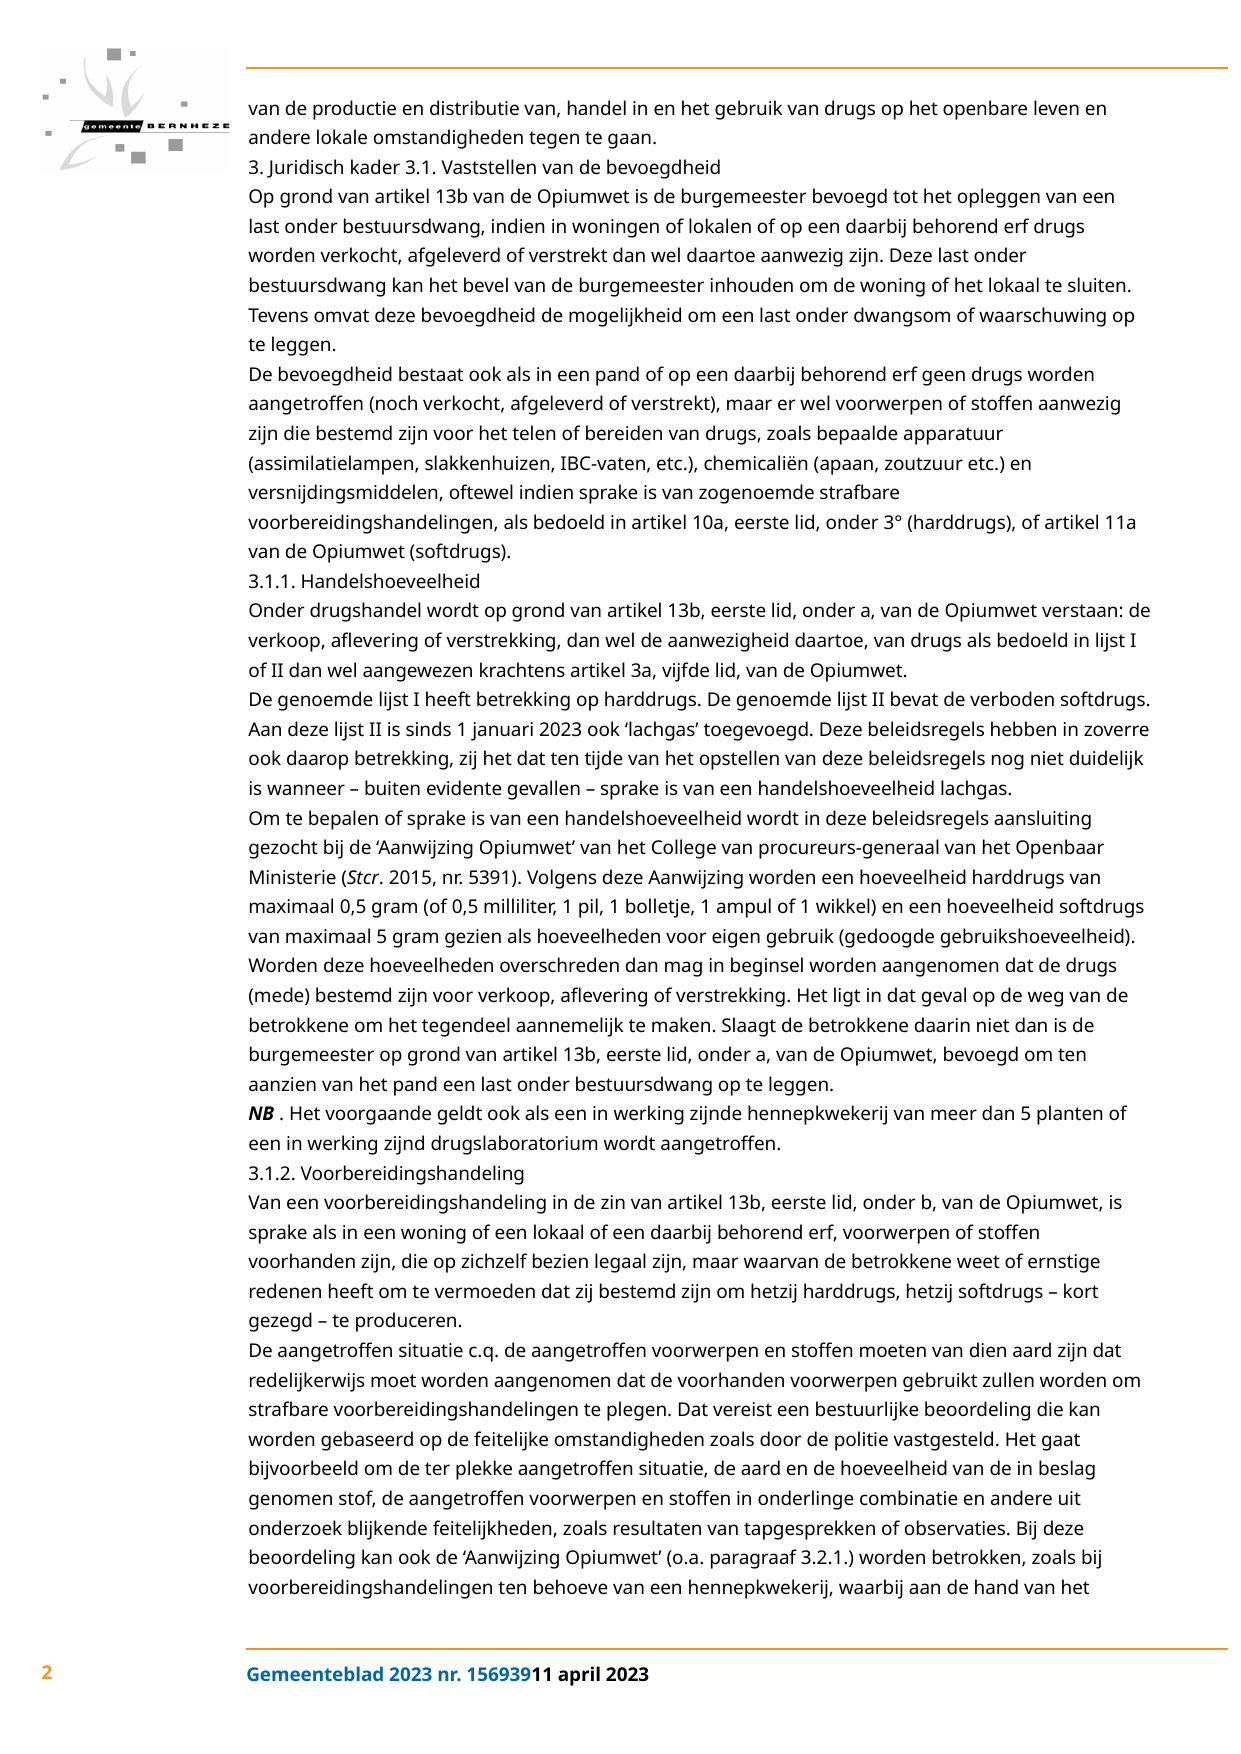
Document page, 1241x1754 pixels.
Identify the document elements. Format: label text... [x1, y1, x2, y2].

text 3.1.1. Handelshoeveelheid [248, 568, 1152, 594]
text 3. Juridisch kader 3.1. Vaststellen van de bevoegdheid [248, 154, 1152, 180]
text Om te bepalen of sprake is van een handelshoeveelheid wordt in deze beleidsregels aansluiting gezocht bij de ‘Aanwijzing Opiumwet’ van het College van procureurs-generaal van het Openbaar Ministerie (Stcr. 2015, nr. 5391). Volgens deze Aanwijzing worden een hoeveelheid harddrugs van maximaal 0,5 gram (of 0,5 milliliter, 1 pil, 1 bolletje, 1 ampul of 1 wikkel) en een hoeveelheid softdrugs van maximaal 5 gram gezien als hoeveelheden voor eigen gebruik (gedoogde gebruikshoeveelheid). Worden deze hoeveelheden overschreden dan mag in beginsel worden aangenomen dat de drugs (mede) bestemd zijn voor verkoop, aflevering of verstrekking. Het ligt in dat geval op de weg van de betrokkene om het tegendeel aannemelijk te maken. Slaagt de betrokkene daarin niet dan is de burgemeester op grond van artikel 13b, eerste lid, onder a, van de Opiumwet, bevoegd om ten aanzien van het pand een last onder bestuursdwang op te leggen. [248, 805, 1152, 1097]
text Op grond van artikel 13b van de Opiumwet is de burgemeester bevoegd tot het opleggen van een last onder bestuursdwang, indien in woningen of lokalen of op een daarbij behorend erf drugs worden verkocht, afgeleverd of verstrekt dan wel daartoe aanwezig zijn. Deze last onder bestuursdwang kan het bevel van de burgemeester inhouden om de woning of het lokaal te sluiten. Tevens omvat deze bevoegdheid de mogelijkheid om een last onder dwangsom of waarschuwing op te leggen. [248, 183, 1152, 357]
text 3.1.2. Voorbereidingshandeling [248, 1160, 1152, 1186]
text Van een voorbereidingshandeling in de zin van artikel 13b, eerste lid, onder b, van de Opiumwet, is sprake als in een woning of een lokaal of een daarbij behorend erf, voorwerpen of stoffen voorhanden zijn, die op zichzelf bezien legaal zijn, maar waarvan de betrokkene weet of ernstige redenen heeft om te vermoeden dat zij bestemd zijn om hetzij harddrugs, hetzij softdrugs – kort gezegd – te produceren. [248, 1189, 1152, 1333]
text NB . Het voorgaande geldt ook als een in werking zijnde hennepkwekerij van meer dan 5 planten of een in werking zijnd drugslaboratorium wordt aangetroffen. [248, 1101, 1152, 1156]
text De bevoegdheid bestaat ook als in een pand of op een daarbij behorend erf geen drugs worden aangetroffen (noch verkocht, afgeleverd of verstrekt), maar er wel voorwerpen of stoffen aanwezig zijn die bestemd zijn voor het telen of bereiden van drugs, zoals bepaalde apparatuur (assimilatielampen, slakkenhuizen, IBC-vaten, etc.), chemicaliën (apaan, zoutzuur etc.) en versnijdingsmiddelen, oftewel indien sprake is van zogenoemde strafbare voorbereidingshandelingen, als bedoeld in artikel 10a, eerste lid, onder 3° (harddrugs), of artikel 11a van de Opiumwet (softdrugs). [248, 361, 1152, 564]
text Onder drugshandel wordt op grond van artikel 13b, eerste lid, onder a, van de Opiumwet verstaan: de verkoop, aflevering of verstrekking, dan wel de aanwezigheid daartoe, van drugs als bedoeld in lijst I of II dan wel aangewezen krachtens artikel 3a, vijfde lid, van de Opiumwet. [248, 598, 1152, 683]
picture [41, 47, 231, 172]
text De aangetroffen situatie c.q. de aangetroffen voorwerpen en stoffen moeten van dien aard zijn dat redelijkerwijs moet worden aangenomen dat de voorhanden voorwerpen gebruikt zullen worden om strafbare voorbereidingshandelingen te plegen. Dat vereist een bestuurlijke beoordeling die kan worden gebaseerd op de feitelijke omstandigheden zoals door de politie vastgesteld. Het gaat bijvoorbeeld om de ter plekke aangetroffen situatie, de aard en de hoeveelheid van de in beslag genomen stof, de aangetroffen voorwerpen en stoffen in onderlinge combinatie en andere uit onderzoek blijkende feitelijkheden, zoals resultaten van tapgesprekken of observaties. Bij deze beoordeling kan ook de ‘Aanwijzing Opiumwet’ (o.a. paragraaf 3.2.1.) worden betrokken, zoals bij voorbereidingshandelingen ten behoeve van een hennepkwekerij, waarbij aan de hand van het [248, 1337, 1152, 1600]
text De genoemde lijst I heeft betrekking op harddrugs. De genoemde lijst II bevat de verboden softdrugs. Aan deze lijst II is sinds 1 januari 2023 ook ‘lachgas’ toegevoegd. Deze beleidsregels hebben in zoverre ook daarop betrekking, zij het dat ten tijde van het opstellen van deze beleidsregels nog niet duidelijk is wanneer – buiten evidente gevallen – sprake is van een handelshoeveelheid lachgas. [248, 686, 1152, 801]
text van de productie en distributie van, handel in en het gebruik van drugs op het openbare leven en andere lokale omstandigheden tegen te gaan. [248, 95, 1152, 150]
